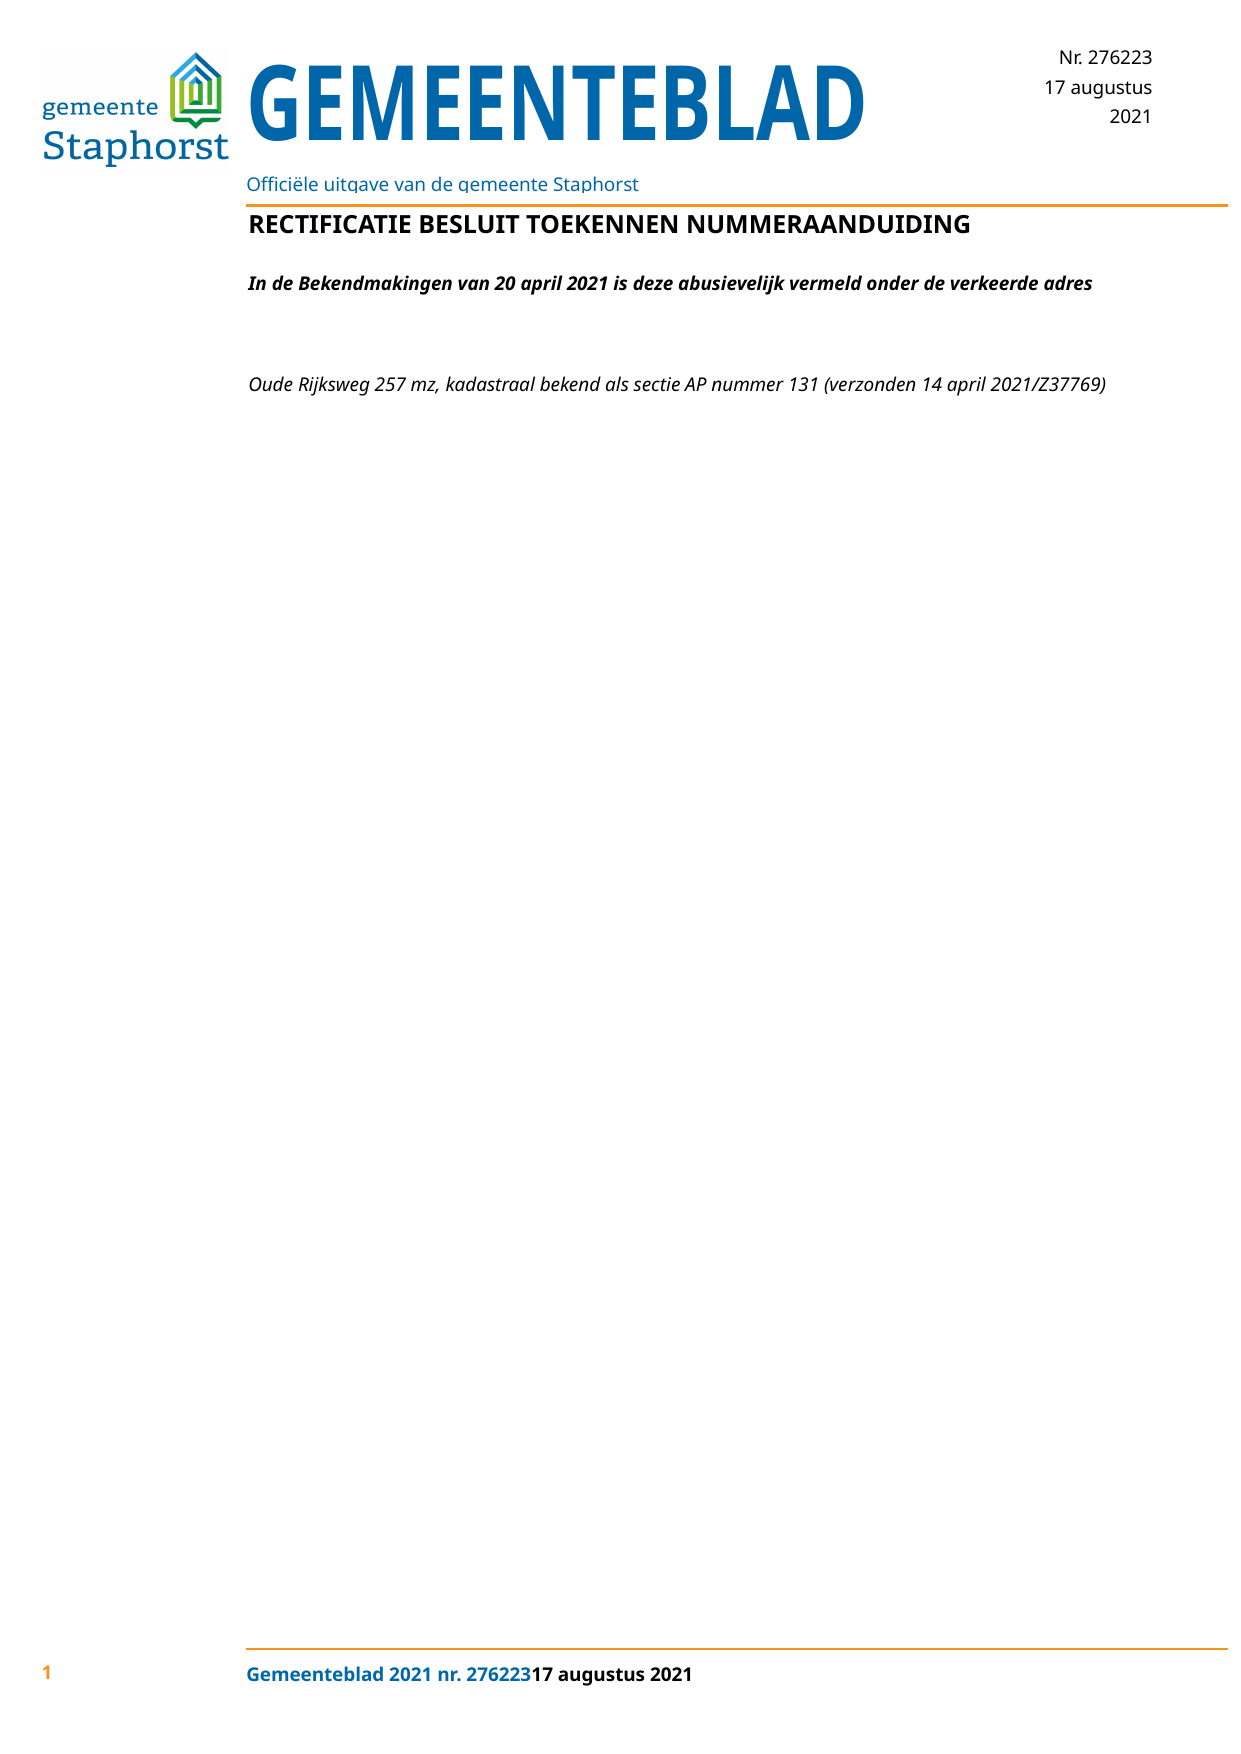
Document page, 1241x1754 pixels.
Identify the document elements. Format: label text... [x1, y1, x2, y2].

text In de Bekendmakingen van 20 april 2021 is deze abusievelijk vermeld onder de verkeerde adres [248, 270, 1152, 296]
text Oude Rijksweg 257 mz, kadastraal bekend als sectie AP nummer 131 (verzonden 14 april 2021/Z37769) [248, 371, 1152, 397]
picture [41, 47, 231, 172]
text RECTIFICATIE BESLUIT TOEKENNEN NUMMERAANDUIDING [248, 207, 1152, 241]
